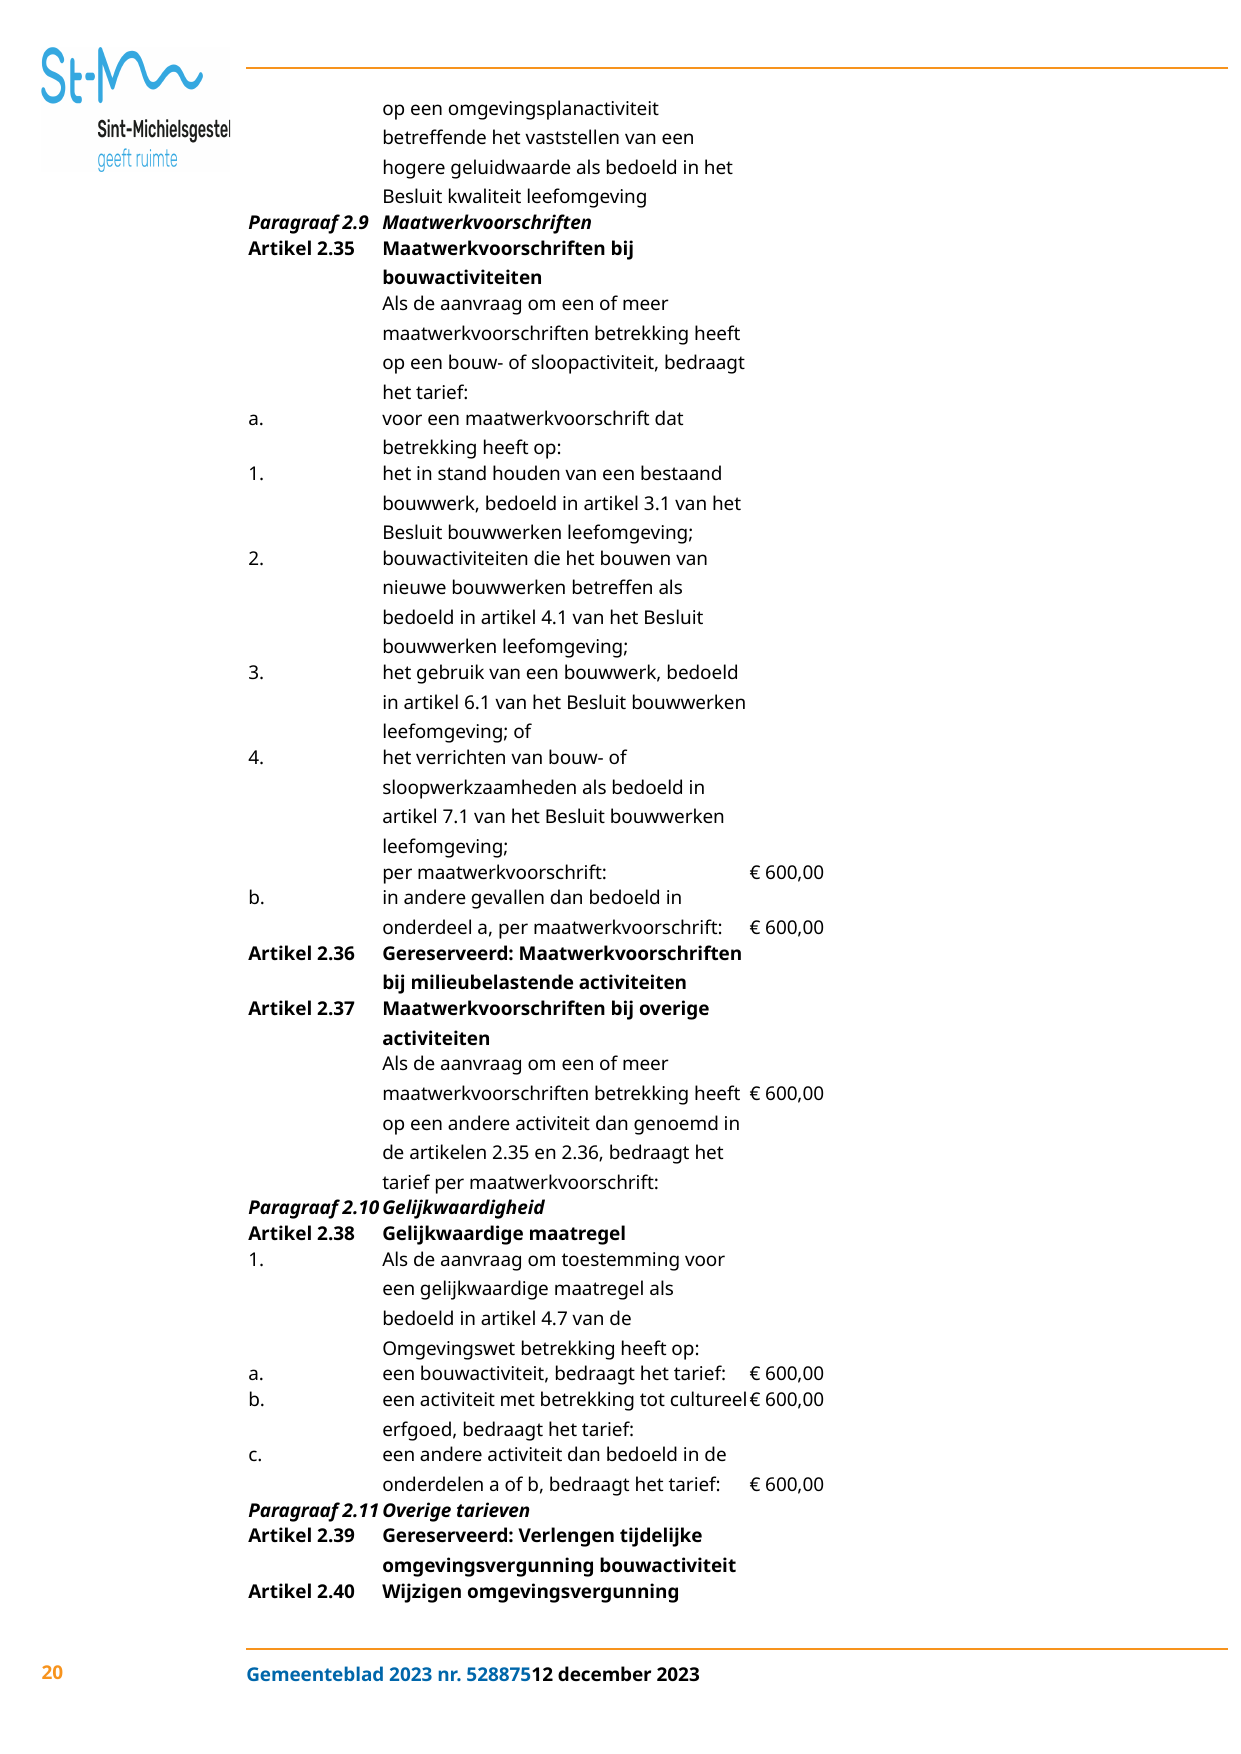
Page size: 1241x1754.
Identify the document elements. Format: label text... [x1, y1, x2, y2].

table_cell [749, 95, 1017, 209]
table_cell a. [248, 1361, 382, 1386]
table_cell [749, 1523, 1017, 1578]
table_cell [749, 1220, 1017, 1246]
table_cell € 600,00 [749, 859, 1017, 884]
table_cell Maatwerkvoorschriften bij bouwactiviteiten [382, 235, 749, 290]
table_cell een andere activiteit dan bedoeld in de onderdelen a of b, bedraagt het tarief: [382, 1442, 749, 1497]
table_cell [749, 209, 1017, 235]
table_cell 1. [248, 1246, 382, 1361]
table_cell [749, 1578, 1017, 1604]
table_cell Artikel 2.40 [248, 1578, 382, 1604]
table_cell een bouwactiviteit, bedraagt het tarief: [382, 1361, 749, 1386]
table_cell c. [248, 1442, 382, 1497]
table_cell Gelijkwaardige maatregel [382, 1220, 749, 1246]
table_cell [749, 1195, 1017, 1220]
table_cell [248, 859, 382, 884]
table_cell per maatwerkvoorschrift: [382, 859, 749, 884]
table_cell het gebruik van een bouwwerk, bedoeld in artikel 6.1 van het Besluit bouwwerken leefomgeving; of [382, 660, 749, 744]
table_cell het in stand houden van een bestaand bouwwerk, bedoeld in artikel 3.1 van het Besluit bouwwerken leefomgeving; [382, 460, 749, 545]
table_cell Artikel 2.36 [248, 940, 382, 995]
table_cell bouwactiviteiten die het bouwen van nieuwe bouwwerken betreffen als bedoeld in artikel 4.1 van het Besluit bouwwerken leefomgeving; [382, 545, 749, 659]
table_cell € 600,00 [749, 1361, 1017, 1386]
table_cell Wijzigen omgevingsvergunning [382, 1578, 749, 1604]
table_cell b. [248, 885, 382, 940]
table_cell [248, 1051, 382, 1194]
table_cell [749, 1497, 1017, 1523]
table_cell 3. [248, 660, 382, 744]
table_cell [248, 95, 382, 209]
table_cell b. [248, 1386, 382, 1442]
table_cell Overige tarieven [382, 1497, 749, 1523]
table_cell [749, 235, 1017, 290]
table_cell op een omgevingsplanactiviteit betreffende het vaststellen van een hogere geluidwaarde als bedoeld in het Besluit kwaliteit leefomgeving [382, 95, 749, 209]
table_cell Als de aanvraag om een of meer maatwerkvoorschriften betrekking heeft op een andere activiteit dan genoemd in de artikelen 2.35 en 2.36, bedraagt het tarief per maatwerkvoorschrift: [382, 1051, 749, 1194]
table_cell [749, 545, 1017, 659]
table_cell a. [248, 405, 382, 460]
table_cell Gelijkwaardigheid [382, 1195, 749, 1220]
table_cell € 600,00 [749, 1386, 1017, 1442]
table_cell Artikel 2.37 [248, 995, 382, 1051]
table_cell Paragraaf 2.10 [248, 1195, 382, 1220]
table_cell Gereserveerd: Maatwerkvoorschriften bij milieubelastende activiteiten [382, 940, 749, 995]
table_cell € 600,00 [749, 1442, 1017, 1497]
table_cell Paragraaf 2.9 [248, 209, 382, 235]
table_cell 2. [248, 545, 382, 659]
table_cell in andere gevallen dan bedoeld in onderdeel a, per maatwerkvoorschrift: [382, 885, 749, 940]
table_cell € 600,00 [749, 1051, 1017, 1194]
table_cell Maatwerkvoorschriften [382, 209, 749, 235]
table_cell Artikel 2.35 [248, 235, 382, 290]
table_cell € 600,00 [749, 885, 1017, 940]
table_cell [749, 460, 1017, 545]
table_cell [749, 290, 1017, 405]
table_cell Artikel 2.38 [248, 1220, 382, 1246]
table_cell [248, 290, 382, 405]
table_cell Artikel 2.39 [248, 1523, 382, 1578]
table_cell 4. [248, 744, 382, 859]
table_cell het verrichten van bouw- of sloopwerkzaamheden als bedoeld in artikel 7.1 van het Besluit bouwwerken leefomgeving; [382, 744, 749, 859]
table_cell een activiteit met betrekking tot cultureel erfgoed, bedraagt het tarief: [382, 1386, 749, 1442]
table_cell Maatwerkvoorschriften bij overige activiteiten [382, 995, 749, 1051]
table_cell [749, 660, 1017, 744]
table_cell Paragraaf 2.11 [248, 1497, 382, 1523]
table_cell [749, 744, 1017, 859]
picture [41, 47, 231, 172]
table_cell [749, 995, 1017, 1051]
table_cell voor een maatwerkvoorschrift dat betrekking heeft op: [382, 405, 749, 460]
table_cell [749, 405, 1017, 460]
table_cell Als de aanvraag om toestemming voor een gelijkwaardige maatregel als bedoeld in artikel 4.7 van de Omgevingswet betrekking heeft op: [382, 1246, 749, 1361]
table_cell 1. [248, 460, 382, 545]
table_cell Gereserveerd: Verlengen tijdelijke omgevingsvergunning bouwactiviteit [382, 1523, 749, 1578]
table_cell [749, 1246, 1017, 1361]
table_cell Als de aanvraag om een of meer maatwerkvoorschriften betrekking heeft op een bouw- of sloopactiviteit, bedraagt het tarief: [382, 290, 749, 405]
table_cell [749, 940, 1017, 995]
